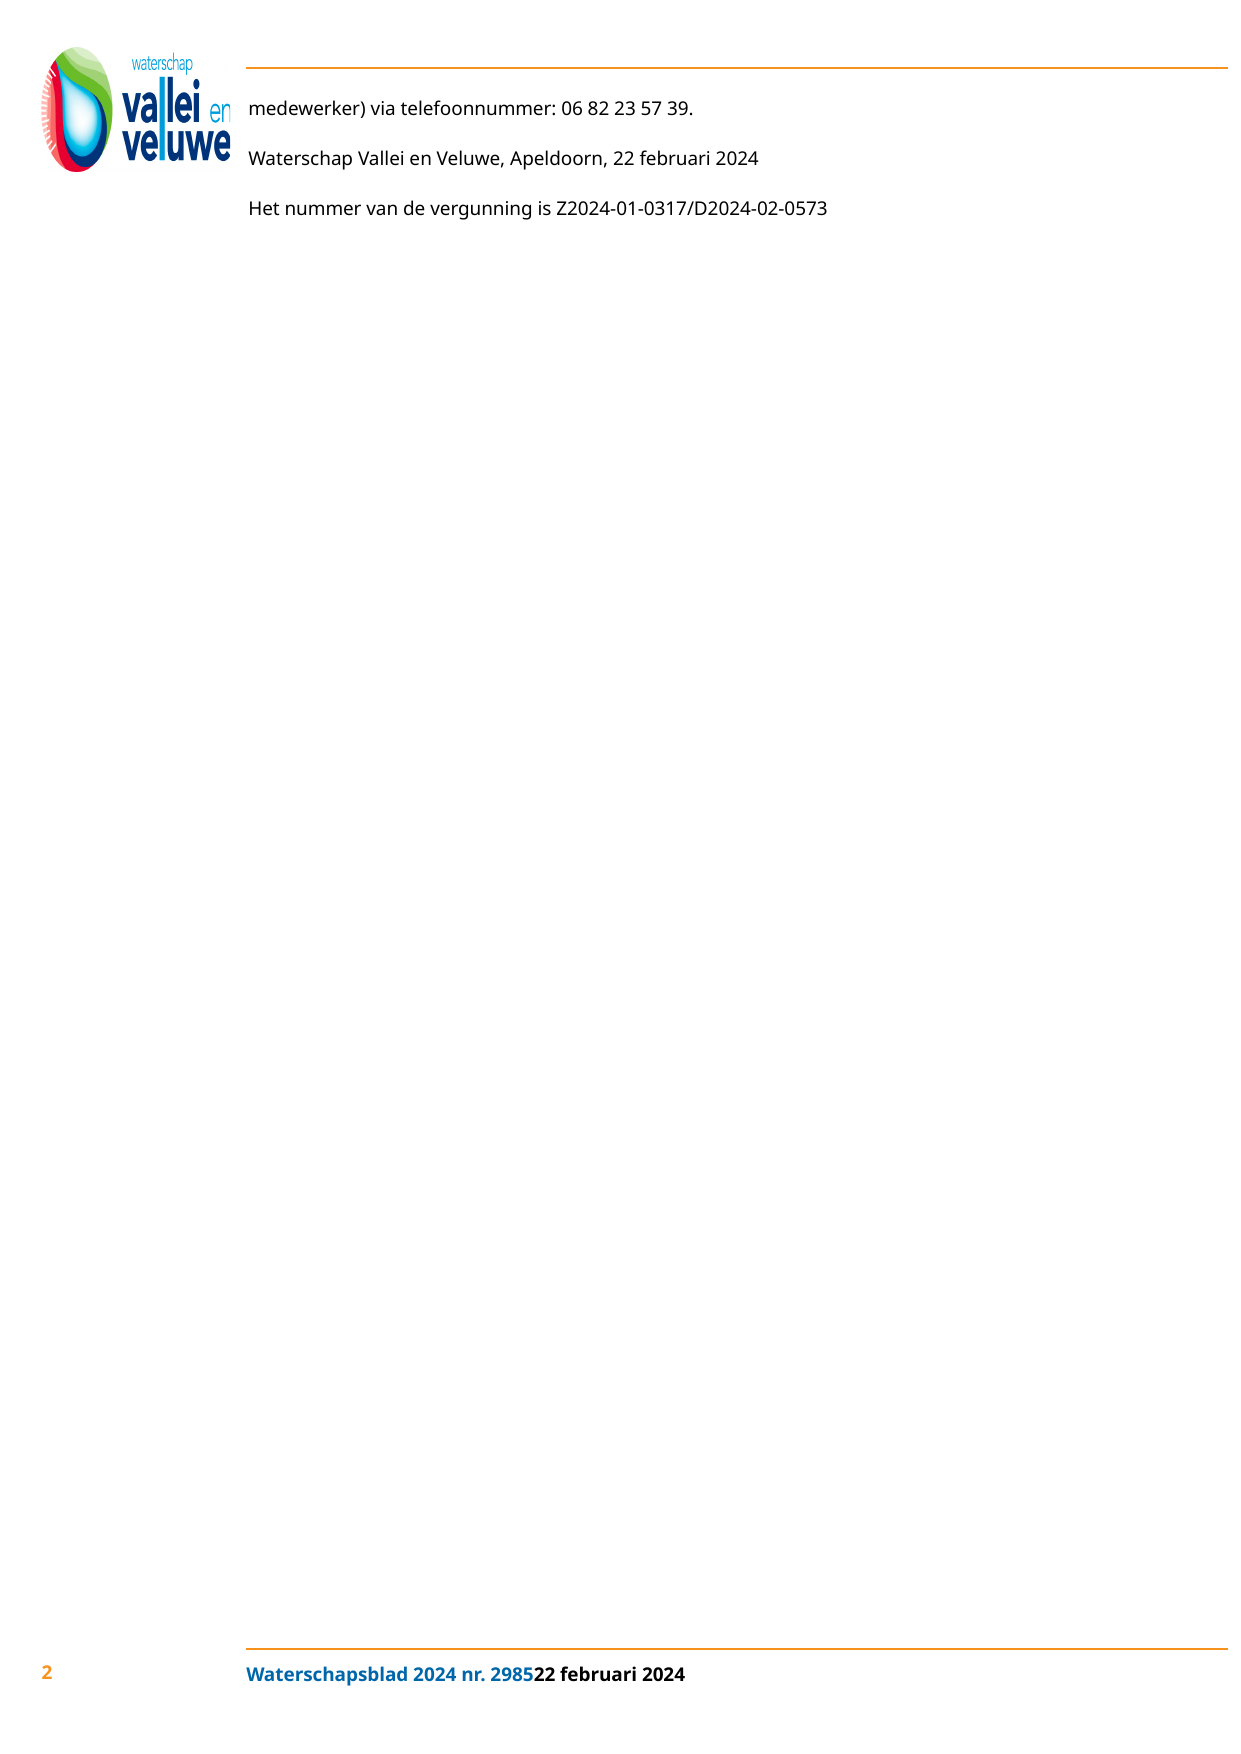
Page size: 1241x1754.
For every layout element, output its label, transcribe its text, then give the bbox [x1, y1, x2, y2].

picture [41, 47, 231, 172]
text medewerker) via telefoonnummer: 06 82 23 57 39. [248, 95, 1152, 121]
text Waterschap Vallei en Veluwe, Apeldoorn, 22 februari 2024 [248, 145, 1152, 171]
text Het nummer van de vergunning is Z2024-01-0317/D2024-02-0573 [248, 196, 1152, 221]
